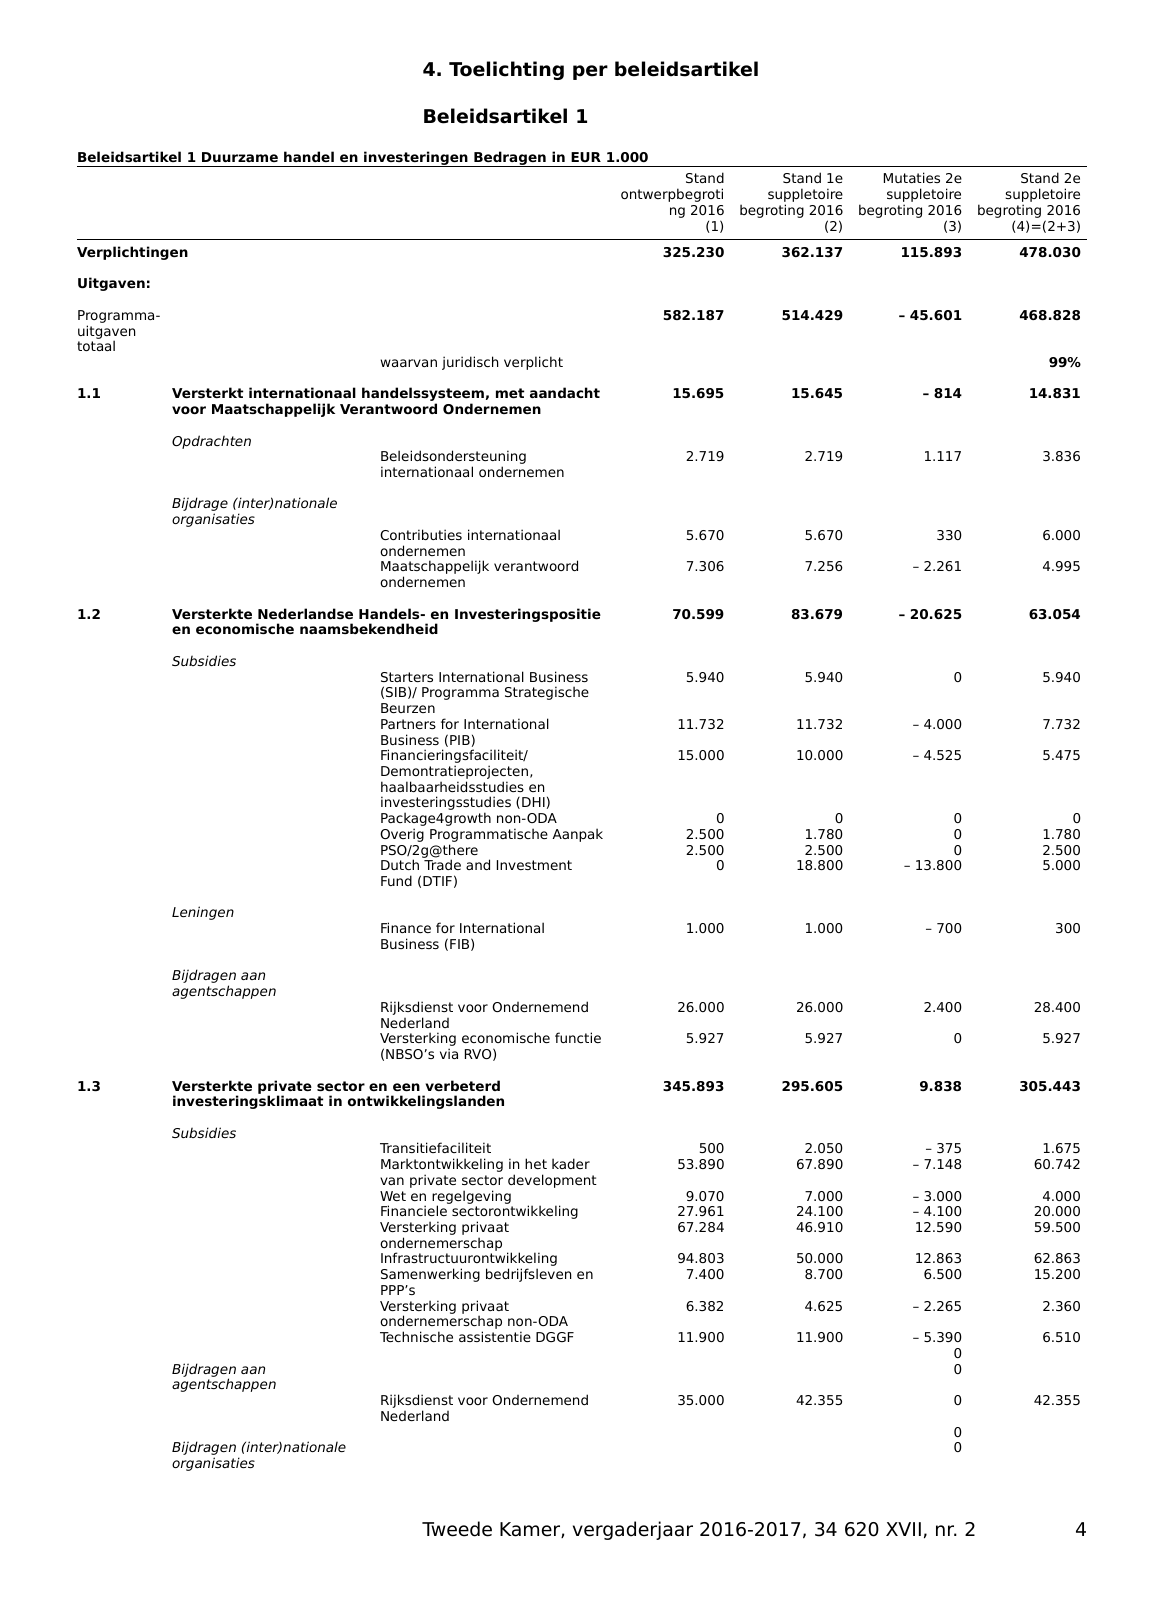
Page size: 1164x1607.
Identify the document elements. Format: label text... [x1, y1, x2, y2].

table_cell [730, 1126, 849, 1141]
table_cell 35.000 [611, 1393, 730, 1424]
table_cell [611, 1110, 730, 1126]
table_cell [77, 167, 166, 218]
table_cell 14.831 [968, 386, 1087, 418]
table_cell [730, 434, 849, 449]
table_cell Bijdragen (inter)nationale organisaties [166, 1440, 374, 1472]
table_cell 5.670 [611, 528, 730, 559]
table_cell [730, 654, 849, 669]
table_cell 5.670 [730, 528, 849, 559]
table_cell Marktontwikkeling in het kader van private sector development [374, 1157, 611, 1188]
table_cell [730, 276, 849, 292]
table_cell [166, 591, 374, 606]
table_cell [77, 717, 166, 748]
table_cell [166, 559, 374, 591]
table_cell 59.500 [968, 1220, 1087, 1251]
table_cell [730, 1424, 849, 1440]
table_cell 1.117 [849, 449, 968, 481]
table_cell [77, 1189, 166, 1204]
table_cell 27.961 [611, 1204, 730, 1220]
table_cell 0 [849, 1440, 968, 1472]
table_cell [166, 1141, 374, 1157]
table_cell [77, 1424, 166, 1440]
table_cell 1.675 [968, 1141, 1087, 1157]
table_cell [611, 260, 730, 276]
table_cell 15.200 [968, 1267, 1087, 1298]
table_cell [611, 953, 730, 968]
table_cell [968, 418, 1087, 433]
table_cell [166, 811, 374, 827]
table_cell [77, 1000, 166, 1031]
table_cell [77, 1031, 166, 1063]
table_cell Wet en regelgeving [374, 1189, 611, 1204]
table_cell 6.500 [849, 1267, 968, 1298]
table_cell 5.927 [968, 1031, 1087, 1063]
table_cell 1.2 [77, 606, 166, 638]
table_cell 42.355 [968, 1393, 1087, 1424]
table_cell [374, 260, 611, 276]
table_cell [611, 418, 730, 433]
table_cell [77, 1346, 166, 1361]
table_cell 7.732 [968, 717, 1087, 748]
table_cell [968, 953, 1087, 968]
table_cell 63.054 [968, 606, 1087, 638]
table_cell [166, 1346, 374, 1361]
table_cell Bijdrage (inter)nationale organisaties [166, 496, 374, 528]
table_cell [968, 654, 1087, 669]
table_cell [374, 591, 611, 606]
table_cell [849, 1110, 968, 1126]
table_cell Samenwerking bedrijfsleven en PPP’s [374, 1267, 611, 1298]
table_cell 5.940 [968, 669, 1087, 717]
table_cell 99% [968, 355, 1087, 371]
table_cell 6.000 [968, 528, 1087, 559]
table_cell [730, 968, 849, 1000]
table_cell [730, 355, 849, 371]
table_cell [849, 496, 968, 528]
table_cell 1.780 [968, 827, 1087, 842]
table_cell Stand 1e suppletoire begroting 2016 [730, 167, 849, 218]
table_cell [968, 1346, 1087, 1361]
table_cell [849, 591, 968, 606]
table_cell 50.000 [730, 1251, 849, 1267]
table_cell – 4.100 [849, 1204, 968, 1220]
table_cell [166, 843, 374, 858]
table_cell [166, 1031, 374, 1063]
table_cell [374, 1126, 611, 1141]
table_cell [77, 1220, 166, 1251]
table_cell [968, 591, 1087, 606]
table_cell 0 [849, 827, 968, 842]
table_cell [166, 953, 374, 968]
table_cell [968, 260, 1087, 276]
table_cell Partners for International Business (PIB) [374, 717, 611, 748]
table_cell [611, 968, 730, 1000]
table_cell [166, 1393, 374, 1424]
table_cell [730, 905, 849, 921]
table_cell [730, 292, 849, 308]
table_cell [611, 1346, 730, 1361]
table_cell – 20.625 [849, 606, 968, 638]
table_cell [166, 219, 374, 239]
table_cell [611, 371, 730, 386]
table_cell [968, 890, 1087, 905]
table_cell [166, 1267, 374, 1298]
table_cell [730, 496, 849, 528]
table_cell [374, 434, 611, 449]
table_cell [77, 355, 166, 371]
table_cell [374, 496, 611, 528]
table_cell 2.500 [968, 843, 1087, 858]
table_cell 53.890 [611, 1157, 730, 1188]
table_cell [374, 638, 611, 654]
table_cell [166, 1204, 374, 1220]
table_cell [77, 292, 166, 308]
table_cell [77, 528, 166, 559]
table_cell 11.732 [730, 717, 849, 748]
table_cell 2.719 [730, 449, 849, 481]
table_cell 0 [849, 1031, 968, 1063]
table_cell Opdrachten [166, 434, 374, 449]
table_cell [166, 827, 374, 842]
table_cell [77, 921, 166, 952]
table_cell 295.605 [730, 1078, 849, 1110]
table_cell [77, 1267, 166, 1298]
table_cell [77, 1141, 166, 1157]
table_cell [968, 1361, 1087, 1393]
table_cell 0 [611, 811, 730, 827]
table_cell – 45.601 [849, 308, 968, 355]
table_cell 0 [968, 811, 1087, 827]
table_cell [77, 449, 166, 481]
table_cell 12.863 [849, 1251, 968, 1267]
table_cell 330 [849, 528, 968, 559]
table_cell [166, 858, 374, 889]
table_cell [849, 481, 968, 496]
table_cell 24.100 [730, 1204, 849, 1220]
table_cell [77, 418, 166, 433]
table_cell [611, 1063, 730, 1078]
table_cell [968, 1424, 1087, 1440]
table_cell [849, 638, 968, 654]
table_cell [730, 371, 849, 386]
table_cell [374, 1424, 611, 1440]
table_cell 26.000 [730, 1000, 849, 1031]
table_cell Versterkte private sector en een verbeterd investeringsklimaat in ontwikkelingslanden [166, 1078, 611, 1110]
table_cell [166, 481, 374, 496]
table_cell [166, 1000, 374, 1031]
table_cell 362.137 [730, 240, 849, 260]
table_cell [166, 371, 374, 386]
table_cell [374, 1361, 611, 1393]
table_cell Rijksdienst voor Ondernemend Nederland [374, 1393, 611, 1424]
table_cell [166, 418, 374, 433]
table_cell Programma-uitgaven totaal [77, 308, 166, 355]
table_cell [166, 1189, 374, 1204]
table_cell [166, 292, 374, 308]
table_cell [166, 449, 374, 481]
table_cell Verplichtingen [77, 240, 374, 260]
table_cell [77, 890, 166, 905]
table_cell Maatschappelijk verantwoord ondernemen [374, 559, 611, 591]
table_cell [730, 890, 849, 905]
table_cell 5.475 [968, 748, 1087, 811]
table_cell [968, 1063, 1087, 1078]
table_cell 0 [849, 1393, 968, 1424]
table_cell [77, 1251, 166, 1267]
table_cell 11.732 [611, 717, 730, 748]
table_cell [166, 638, 374, 654]
table_cell 2.500 [611, 827, 730, 842]
table_cell [968, 496, 1087, 528]
table_cell 1.780 [730, 827, 849, 842]
table_cell Finance for International Business (FIB) [374, 921, 611, 952]
table_cell [730, 953, 849, 968]
table_cell [166, 308, 374, 355]
table_cell [166, 1110, 374, 1126]
table_cell [849, 434, 968, 449]
table_cell (4)=(2+3) [968, 219, 1087, 239]
table_cell – 700 [849, 921, 968, 952]
table_cell [77, 1299, 166, 1330]
table_cell Starters International Business (SIB)/ Programma Strategische Beurzen [374, 669, 611, 717]
table_cell Dutch Trade and Investment Fund (DTIF) [374, 858, 611, 889]
table_cell 12.590 [849, 1220, 968, 1251]
table_cell [166, 890, 374, 905]
table_header Beleidsartikel 1 Duurzame handel en investeringen Bedragen in EUR 1.000 [77, 150, 1087, 166]
table_cell 94.803 [611, 1251, 730, 1267]
table_cell 500 [611, 1141, 730, 1157]
table_cell 60.742 [968, 1157, 1087, 1188]
table_cell [374, 1440, 611, 1472]
table_cell [849, 371, 968, 386]
table_cell Bijdragen aan agentschappen [166, 1361, 374, 1393]
table_cell Contributies internationaal ondernemen [374, 528, 611, 559]
table_cell (1) [611, 219, 730, 239]
table_cell [611, 481, 730, 496]
table_cell 345.893 [611, 1078, 730, 1110]
table_cell 0 [849, 669, 968, 717]
table_cell 300 [968, 921, 1087, 952]
table_cell [611, 1424, 730, 1440]
table_cell [374, 890, 611, 905]
table_cell Versterkte Nederlandse Handels- en Investeringspositie en economische naamsbekendheid [166, 606, 611, 638]
table_cell [611, 276, 730, 292]
table_cell [968, 1126, 1087, 1141]
table_cell [77, 219, 166, 239]
table_cell 7.000 [730, 1189, 849, 1204]
table_cell 67.284 [611, 1220, 730, 1251]
table_cell [77, 811, 166, 827]
table_cell [968, 481, 1087, 496]
table_cell 70.599 [611, 606, 730, 638]
table_cell 11.900 [730, 1330, 849, 1346]
table_cell Stand ontwerpbegroting 2016 [611, 167, 730, 218]
table_cell [611, 292, 730, 308]
table_cell [730, 638, 849, 654]
table_cell (2) [730, 219, 849, 239]
table_cell [77, 591, 166, 606]
table_cell – 5.390 [849, 1330, 968, 1346]
table_cell 0 [849, 843, 968, 858]
table_cell [968, 968, 1087, 1000]
table_cell 67.890 [730, 1157, 849, 1188]
table_cell [968, 292, 1087, 308]
table_cell [166, 1220, 374, 1251]
table_cell Financiele sectorontwikkeling [374, 1204, 611, 1220]
subtitle Beleidsartikel 1 [422, 106, 1087, 128]
table_cell [611, 434, 730, 449]
table_cell 42.355 [730, 1393, 849, 1424]
table_cell [77, 827, 166, 842]
table_cell 1.3 [77, 1078, 166, 1110]
table_cell 15.000 [611, 748, 730, 811]
table_cell [849, 292, 968, 308]
table_cell Rijksdienst voor Ondernemend Nederland [374, 1000, 611, 1031]
table_cell – 4.525 [849, 748, 968, 811]
table_cell [77, 654, 166, 669]
table_cell [849, 1126, 968, 1141]
table_cell Overig Programmatische Aanpak [374, 827, 611, 842]
table_cell – 814 [849, 386, 968, 418]
table_cell 514.429 [730, 308, 849, 355]
table_cell – 2.261 [849, 559, 968, 591]
table_cell [374, 654, 611, 669]
table_cell 0 [849, 1361, 968, 1393]
table_cell 2.050 [730, 1141, 849, 1157]
table_cell [611, 355, 730, 371]
table_cell [968, 434, 1087, 449]
table_cell Package4growth non-ODA [374, 811, 611, 827]
table_cell [374, 167, 611, 218]
table_cell [77, 1204, 166, 1220]
table_cell [374, 219, 611, 239]
table_cell Versterking privaat ondernemerschap [374, 1220, 611, 1251]
table_cell [374, 1110, 611, 1126]
table_cell 5.927 [730, 1031, 849, 1063]
table_cell [77, 1393, 166, 1424]
table_cell Uitgaven: [77, 276, 374, 292]
table_cell [77, 496, 166, 528]
table_cell [77, 669, 166, 717]
table_cell [77, 1110, 166, 1126]
table_cell [77, 858, 166, 889]
table_cell [374, 418, 611, 433]
table_cell Versterkt internationaal handelssysteem, met aandacht voor Maatschappelijk Verantwoord Ondernemen [166, 386, 611, 418]
table_cell PSO/2g@there [374, 843, 611, 858]
table_cell [374, 308, 611, 355]
table_cell 9.070 [611, 1189, 730, 1204]
table_cell [77, 968, 166, 1000]
table_cell 5.940 [611, 669, 730, 717]
table_cell (3) [849, 219, 968, 239]
table_cell 3.836 [968, 449, 1087, 481]
table_cell [374, 371, 611, 386]
table_cell [849, 905, 968, 921]
table_cell – 13.800 [849, 858, 968, 889]
table_cell [849, 654, 968, 669]
table_cell – 3.000 [849, 1189, 968, 1204]
table_cell 115.893 [849, 240, 968, 260]
table_cell 0 [611, 858, 730, 889]
table_cell [77, 1157, 166, 1188]
table_cell 46.910 [730, 1220, 849, 1251]
table_cell 7.306 [611, 559, 730, 591]
table_cell [968, 1110, 1087, 1126]
table_cell 15.695 [611, 386, 730, 418]
table_cell [611, 1126, 730, 1141]
table_cell [374, 276, 611, 292]
table_cell [849, 890, 968, 905]
table_cell 325.230 [611, 240, 730, 260]
table_cell Bijdragen aan agentschappen [166, 968, 374, 1000]
table_cell [374, 953, 611, 968]
table_cell 582.187 [611, 308, 730, 355]
table_cell [849, 1063, 968, 1078]
table_cell [166, 1063, 374, 1078]
table_cell – 7.148 [849, 1157, 968, 1188]
table_cell 6.382 [611, 1299, 730, 1330]
table_cell 2.500 [611, 843, 730, 858]
table_cell 0 [730, 811, 849, 827]
table_cell [77, 434, 166, 449]
table_cell 4.000 [968, 1189, 1087, 1204]
table_cell [611, 1361, 730, 1393]
table_cell waarvan juridisch verplicht [374, 355, 611, 371]
table_cell [77, 481, 166, 496]
table_cell [77, 953, 166, 968]
table_cell 9.838 [849, 1078, 968, 1110]
table_cell Transitiefaciliteit [374, 1141, 611, 1157]
table_cell [849, 968, 968, 1000]
table_cell 26.000 [611, 1000, 730, 1031]
table_cell 10.000 [730, 748, 849, 811]
table_cell [166, 748, 374, 811]
table_cell Leningen [166, 905, 374, 921]
table_cell [730, 481, 849, 496]
table_cell [77, 371, 166, 386]
table_cell [374, 968, 611, 1000]
table_cell [77, 260, 166, 276]
table_cell 1.000 [730, 921, 849, 952]
table_cell 5.000 [968, 858, 1087, 889]
table_cell 7.256 [730, 559, 849, 591]
table_cell 468.828 [968, 308, 1087, 355]
table_cell Subsidies [166, 654, 374, 669]
table_cell 6.510 [968, 1330, 1087, 1346]
table_cell 83.679 [730, 606, 849, 638]
table_cell [730, 1361, 849, 1393]
table_cell [77, 843, 166, 858]
table_cell [77, 748, 166, 811]
table_cell [77, 1330, 166, 1346]
table_cell 8.700 [730, 1267, 849, 1298]
table_cell [730, 1346, 849, 1361]
table_cell [77, 905, 166, 921]
table_cell [166, 167, 374, 218]
table_cell [166, 717, 374, 748]
table_cell [611, 591, 730, 606]
table_cell 15.645 [730, 386, 849, 418]
table_cell [849, 260, 968, 276]
table_cell [730, 591, 849, 606]
table_cell [849, 953, 968, 968]
table_cell Infrastructuurontwikkeling [374, 1251, 611, 1267]
table_cell 62.863 [968, 1251, 1087, 1267]
table_cell 5.927 [611, 1031, 730, 1063]
table_cell – 2.265 [849, 1299, 968, 1330]
table_cell [374, 240, 611, 260]
table_cell [166, 1299, 374, 1330]
table_cell [730, 1110, 849, 1126]
table_cell [166, 921, 374, 952]
table_cell Mutaties 2e suppletoire begroting 2016 [849, 167, 968, 218]
table_cell 1.000 [611, 921, 730, 952]
table_cell [730, 418, 849, 433]
table_cell [77, 1063, 166, 1078]
table_cell [77, 1361, 166, 1393]
table_cell 7.400 [611, 1267, 730, 1298]
table_cell 28.400 [968, 1000, 1087, 1031]
table_cell 5.940 [730, 669, 849, 717]
table_cell Versterking privaat ondernemerschap non-ODA [374, 1299, 611, 1330]
table_cell [611, 654, 730, 669]
table_cell [166, 1157, 374, 1188]
table_cell [968, 905, 1087, 921]
table_cell [611, 638, 730, 654]
table_cell [968, 638, 1087, 654]
table_cell [166, 1330, 374, 1346]
table_cell [374, 1063, 611, 1078]
table_cell [730, 1440, 849, 1472]
table_cell [849, 355, 968, 371]
table_cell – 4.000 [849, 717, 968, 748]
table_cell [968, 371, 1087, 386]
table_cell Subsidies [166, 1126, 374, 1141]
table_cell 0 [849, 1424, 968, 1440]
table_cell 20.000 [968, 1204, 1087, 1220]
table_cell Beleidsondersteuning internationaal ondernemen [374, 449, 611, 481]
table_cell 478.030 [968, 240, 1087, 260]
table_cell [968, 1440, 1087, 1472]
table_cell 2.719 [611, 449, 730, 481]
table_cell Stand 2e suppletoire begroting 2016 [968, 167, 1087, 218]
table_cell 11.900 [611, 1330, 730, 1346]
table_cell [611, 1440, 730, 1472]
table_cell 2.360 [968, 1299, 1087, 1330]
table_cell [374, 905, 611, 921]
table_cell 1.1 [77, 386, 166, 418]
table_cell Versterking economische functie (NBSO’s via RVO) [374, 1031, 611, 1063]
table_cell [849, 276, 968, 292]
table_cell [77, 638, 166, 654]
table_cell [166, 1424, 374, 1440]
table_cell [166, 1251, 374, 1267]
table_cell 305.443 [968, 1078, 1087, 1110]
table_cell [849, 418, 968, 433]
table_cell 0 [849, 811, 968, 827]
table_cell 0 [849, 1346, 968, 1361]
table_cell 2.500 [730, 843, 849, 858]
table_cell [166, 260, 374, 276]
table_cell Financieringsfaciliteit/Demontratieprojecten, haalbaarheidsstudies en investeringsstudies (DHI) [374, 748, 611, 811]
table_cell 2.400 [849, 1000, 968, 1031]
table_cell [611, 905, 730, 921]
table_cell [166, 355, 374, 371]
table_cell 4.995 [968, 559, 1087, 591]
table_cell [166, 528, 374, 559]
table_cell [611, 890, 730, 905]
table_cell 4.625 [730, 1299, 849, 1330]
table_cell [374, 1346, 611, 1361]
table_cell [730, 1063, 849, 1078]
table_cell [968, 276, 1087, 292]
table_cell [374, 292, 611, 308]
table_cell 18.800 [730, 858, 849, 889]
table_cell [77, 559, 166, 591]
table_cell [374, 481, 611, 496]
table_cell [77, 1440, 166, 1472]
table_cell [730, 260, 849, 276]
table_cell Technische assistentie DGGF [374, 1330, 611, 1346]
table_cell [611, 496, 730, 528]
table_cell [166, 669, 374, 717]
subtitle 4. Toelichting per beleidsartikel [422, 59, 1087, 81]
table_cell – 375 [849, 1141, 968, 1157]
table_cell [77, 1126, 166, 1141]
